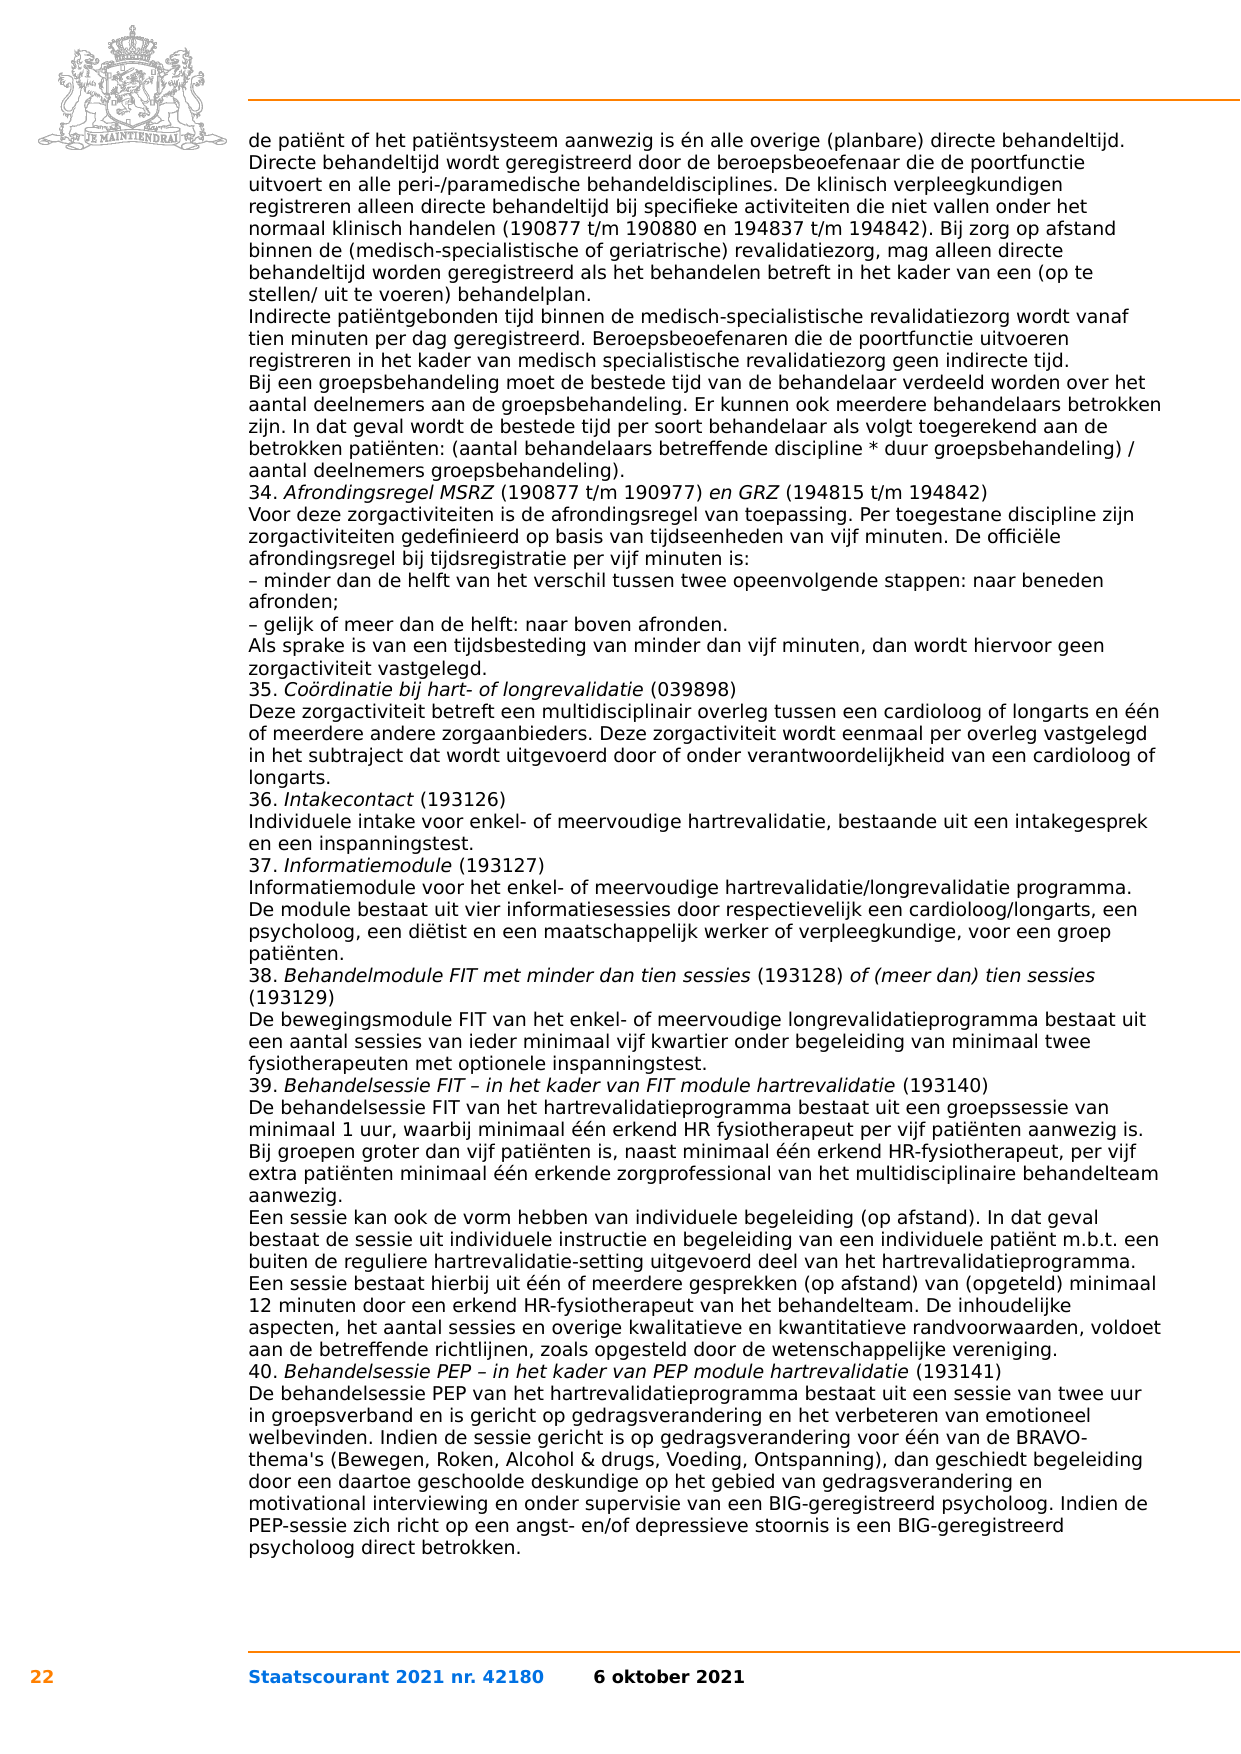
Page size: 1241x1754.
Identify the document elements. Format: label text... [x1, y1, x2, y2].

text Indirecte patiëntgebonden tijd binnen de medisch-specialistische revalidatiezorg wordt vanaf tien minuten per dag geregistreerd. Beroepsbeoefenaren die de poortfunctie uitvoeren registreren in het kader van medisch specialistische revalidatiezorg geen indirecte tijd. [248, 306, 1163, 372]
text Deze zorgactiviteit betreft een multidisciplinair overleg tussen een cardioloog of longarts en één of meerdere andere zorgaanbieders. Deze zorgactiviteit wordt eenmaal per overleg vastgelegd in het subtraject dat wordt uitgevoerd door of onder verantwoordelijkheid van een cardioloog of longarts. [248, 701, 1163, 789]
text De bewegingsmodule FIT van het enkel- of meervoudige longrevalidatieprogramma bestaat uit een aantal sessies van ieder minimaal vijf kwartier onder begeleiding van minimaal twee fysiotherapeuten met optionele inspanningstest. [248, 1009, 1163, 1075]
text 39. Behandelsessie FIT – in het kader van FIT module hartrevalidatie (193140) [248, 1075, 1163, 1097]
text de patiënt of het patiëntsysteem aanwezig is én alle overige (planbare) directe behandeltijd. Directe behandeltijd wordt geregistreerd door de beroepsbeoefenaar die de poortfunctie uitvoert en alle peri-/paramedische behandeldisciplines. De klinisch verpleegkundigen registreren alleen directe behandeltijd bij specifieke activiteiten die niet vallen onder het normaal klinisch handelen (190877 t/m 190880 en 194837 t/m 194842). Bij zorg op afstand binnen de (medisch-specialistische of geriatrische) revalidatiezorg, mag alleen directe behandeltijd worden geregistreerd als het behandelen betreft in het kader van een (op te stellen/ uit te voeren) behandelplan. [248, 130, 1163, 306]
text Een sessie kan ook de vorm hebben van individuele begeleiding (op afstand). In dat geval bestaat de sessie uit individuele instructie en begeleiding van een individuele patiënt m.b.t. een buiten de reguliere hartrevalidatie-setting uitgevoerd deel van het hartrevalidatieprogramma. Een sessie bestaat hierbij uit één of meerdere gesprekken (op afstand) van (opgeteld) minimaal 12 minuten door een erkend HR-fysiotherapeut van het behandelteam. De inhoudelijke aspecten, het aantal sessies en overige kwalitatieve en kwantitatieve randvoorwaarden, voldoet aan de betreffende richtlijnen, zoals opgesteld door de wetenschappelijke vereniging. [248, 1207, 1163, 1361]
text 38. Behandelmodule FIT met minder dan tien sessies (193128) of (meer dan) tien sessies (193129) [248, 965, 1163, 1009]
text – gelijk of meer dan de helft: naar boven afronden. [248, 613, 1163, 635]
text 34. Afrondingsregel MSRZ (190877 t/m 190977) en GRZ (194815 t/m 194842) [248, 482, 1163, 503]
text Individuele intake voor enkel- of meervoudige hartrevalidatie, bestaande uit een intakegesprek en een inspanningstest. [248, 811, 1163, 855]
text Bij een groepsbehandeling moet de bestede tijd van de behandelaar verdeeld worden over het aantal deelnemers aan de groepsbehandeling. Er kunnen ook meerdere behandelaars betrokken zijn. In dat geval wordt de bestede tijd per soort behandelaar als volgt toegerekend aan de betrokken patiënten: (aantal behandelaars betreffende discipline * duur groepsbehandeling) / aantal deelnemers groepsbehandeling). [248, 372, 1163, 482]
text De behandelsessie FIT van het hartrevalidatieprogramma bestaat uit een groepssessie van minimaal 1 uur, waarbij minimaal één erkend HR fysiotherapeut per vijf patiënten aanwezig is. Bij groepen groter dan vijf patiënten is, naast minimaal één erkend HR-fysiotherapeut, per vijf extra patiënten minimaal één erkende zorgprofessional van het multidisciplinaire behandelteam aanwezig. [248, 1097, 1163, 1207]
text 35. Coördinatie bij hart- of longrevalidatie (039898) [248, 679, 1163, 701]
text 40. Behandelsessie PEP – in het kader van PEP module hartrevalidatie (193141) [248, 1361, 1163, 1383]
text 36. Intakecontact (193126) [248, 789, 1163, 811]
text Als sprake is van een tijdsbesteding van minder dan vijf minuten, dan wordt hiervoor geen zorgactiviteit vastgelegd. [248, 635, 1163, 679]
text Voor deze zorgactiviteiten is de afrondingsregel van toepassing. Per toegestane discipline zijn zorgactiviteiten gedefinieerd op basis van tijdseenheden van vijf minuten. De officiële afrondingsregel bij tijdsregistratie per vijf minuten is: [248, 503, 1163, 569]
text Informatiemodule voor het enkel- of meervoudige hartrevalidatie/longrevalidatie programma. De module bestaat uit vier informatiesessies door respectievelijk een cardioloog/longarts, een psycholoog, een diëtist en een maatschappelijk werker of verpleegkundige, voor een groep patiënten. [248, 877, 1163, 965]
text – minder dan de helft van het verschil tussen twee opeenvolgende stappen: naar beneden afronden; [248, 569, 1163, 613]
text 37. Informatiemodule (193127) [248, 855, 1163, 877]
picture [38, 25, 227, 150]
text De behandelsessie PEP van het hartrevalidatieprogramma bestaat uit een sessie van twee uur in groepsverband en is gericht op gedragsverandering en het verbeteren van emotioneel welbevinden. Indien de sessie gericht is op gedragsverandering voor één van de BRAVO-thema's (Bewegen, Roken, Alcohol & drugs, Voeding, Ontspanning), dan geschiedt begeleiding door een daartoe geschoolde deskundige op het gebied van gedragsverandering en motivational interviewing en onder supervisie van een BIG-geregistreerd psycholoog. Indien de PEP-sessie zich richt op een angst- en/of depressieve stoornis is een BIG-geregistreerd psycholoog direct betrokken. [248, 1383, 1163, 1558]
